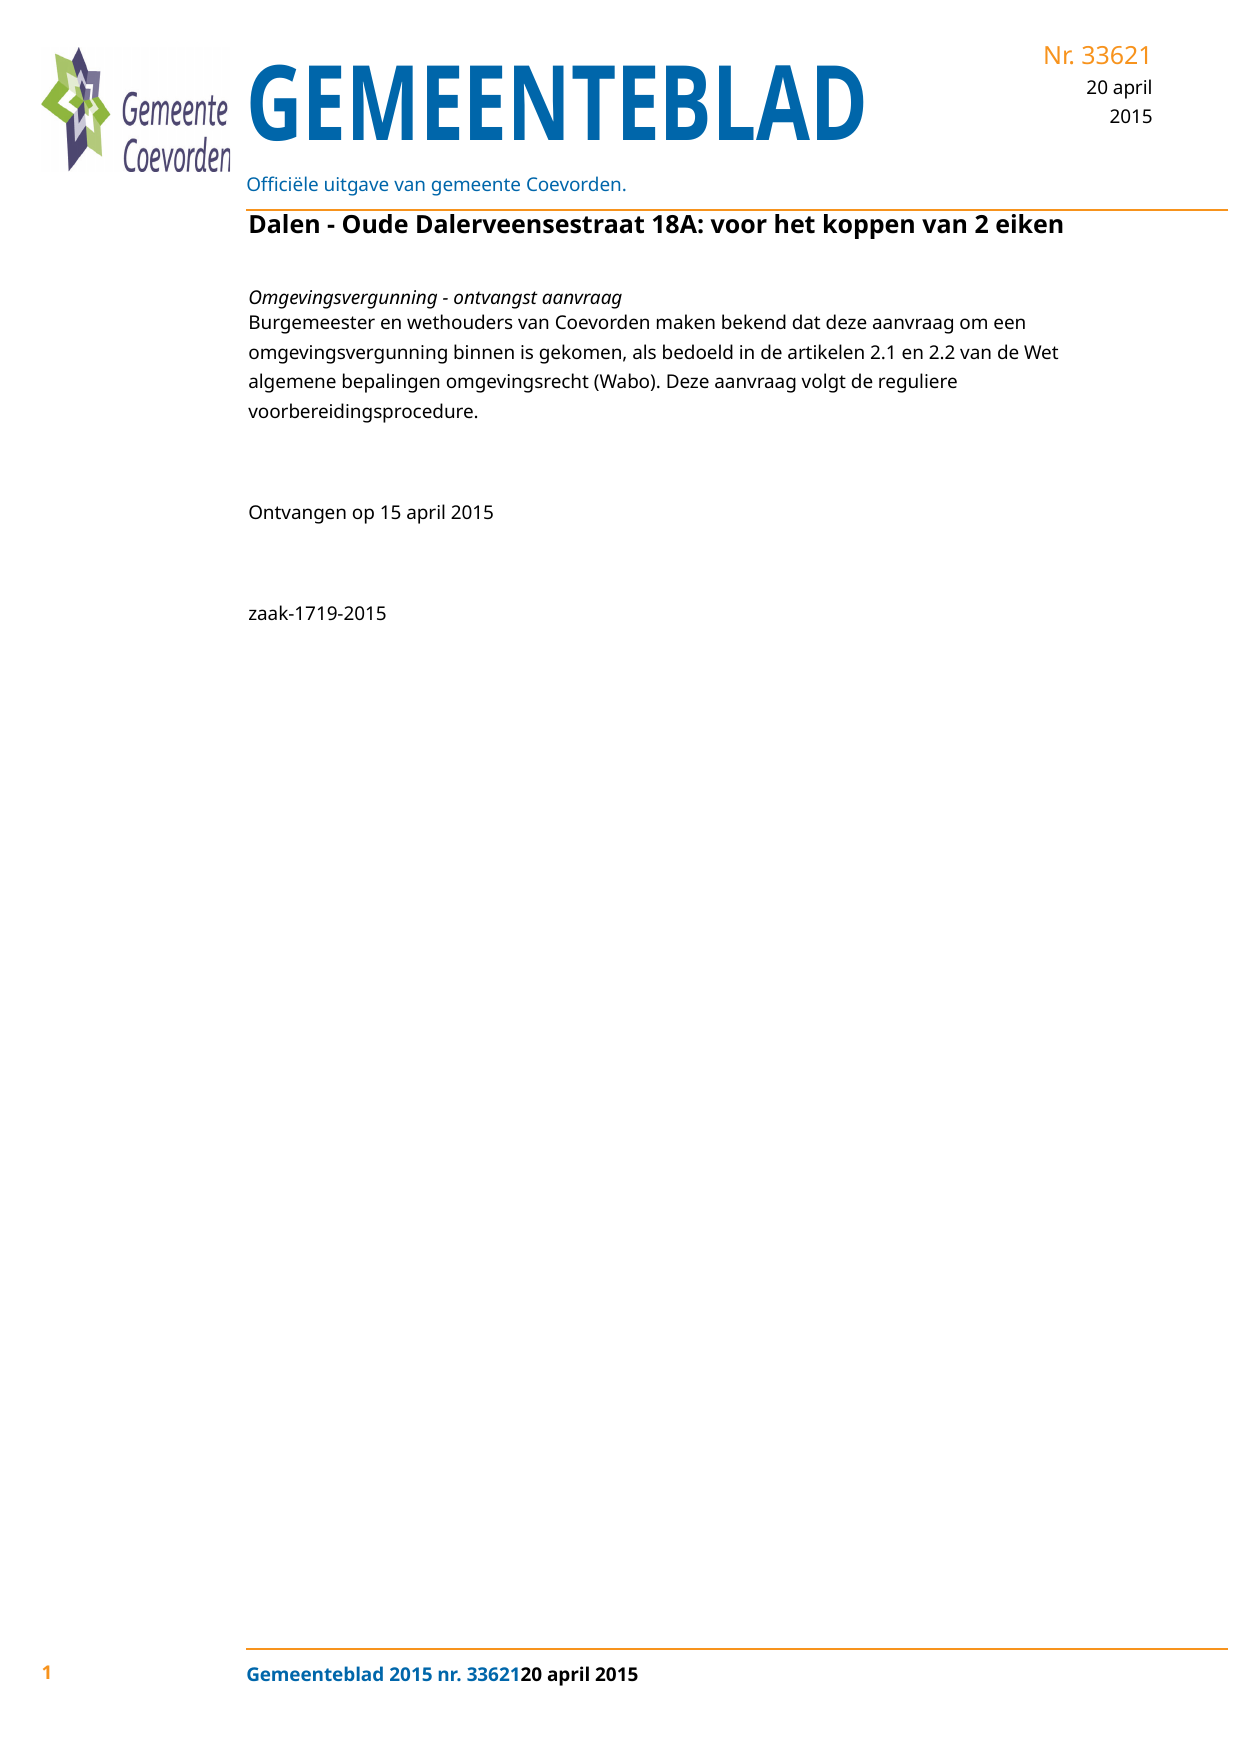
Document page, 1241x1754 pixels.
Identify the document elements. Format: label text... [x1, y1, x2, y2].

text Ontvangen op 15 april 2015 [248, 499, 1152, 525]
text Omgevingsvergunning - ontvangst aanvraag [248, 284, 1152, 309]
text Dalen - Oude Dalerveensestraat 18A: voor het koppen van 2 eiken [248, 211, 1152, 241]
text zaak-1719-2015 [248, 600, 1152, 626]
picture [41, 47, 231, 172]
text Burgemeester en wethouders van Coevorden maken bekend dat deze aanvraag om een omgevingsvergunning binnen is gekomen, als bedoeld in de artikelen 2.1 en 2.2 van de Wet algemene bepalingen omgevingsrecht (Wabo). Deze aanvraag volgt de reguliere voorbereidingsprocedure. [248, 309, 1152, 424]
